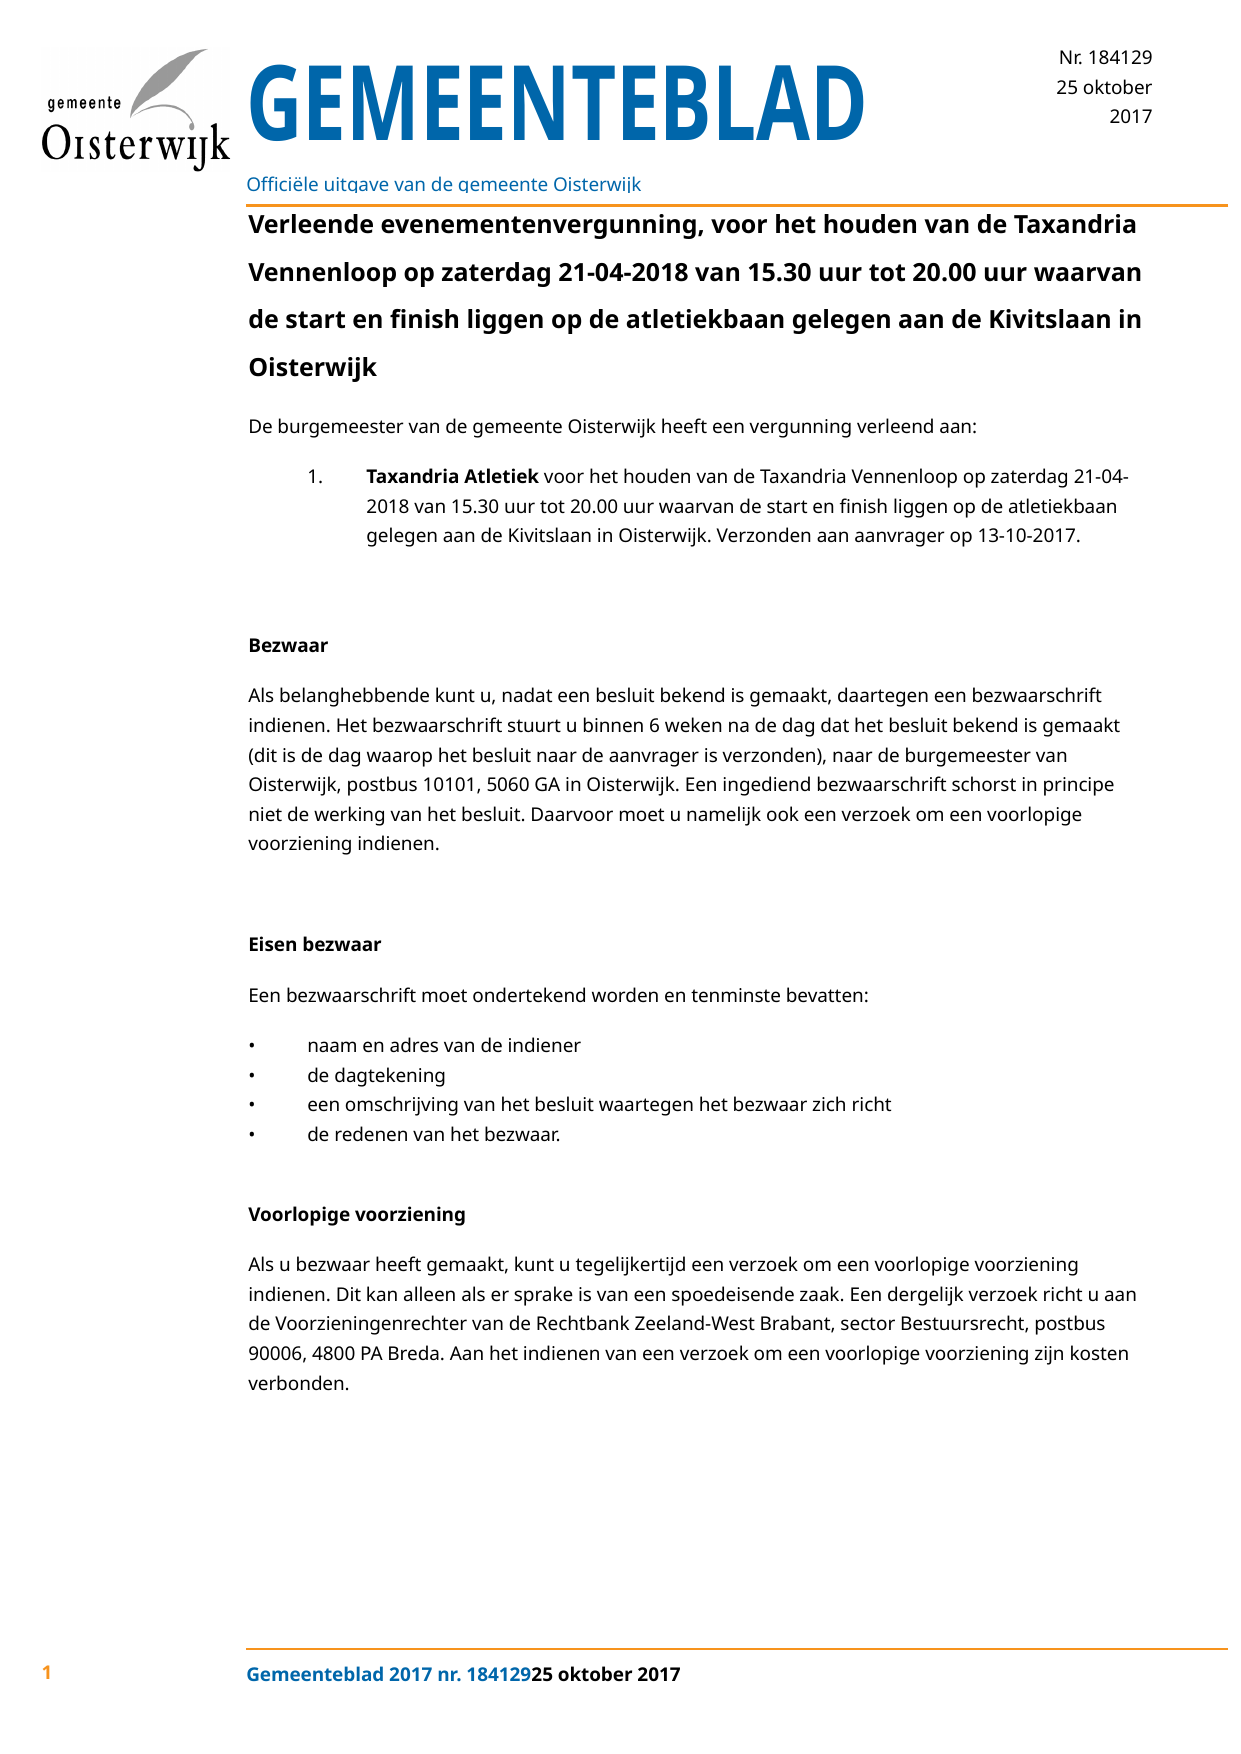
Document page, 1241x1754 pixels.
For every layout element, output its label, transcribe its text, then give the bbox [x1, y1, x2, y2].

text Als belanghebbende kunt u, nadat een besluit bekend is gemaakt, daartegen een bezwaarschrift indienen. Het bezwaarschrift stuurt u binnen 6 weken na de dag dat het besluit bekend is gemaakt (dit is de dag waarop het besluit naar de aanvrager is verzonden), naar de burgemeester van Oisterwijk, postbus 10101, 5060 GA in Oisterwijk. Een ingediend bezwaarschrift schorst in principe niet de werking van het besluit. Daarvoor moet u namelijk ook een verzoek om een voorlopige voorziening indienen. [248, 683, 1152, 856]
text De burgemeester van de gemeente Oisterwijk heeft een vergunning verleend aan: [248, 413, 1152, 439]
text Een bezwaarschrift moet ondertekend worden en tenminste bevatten: [248, 982, 1152, 1008]
text Als u bezwaar heeft gemaakt, kunt u tegelijkertijd een verzoek om een voorlopige voorziening indienen. Dit kan alleen als er sprake is van een spoedeisende zaak. Een dergelijk verzoek richt u aan de Voorzieningenrechter van de Rechtbank Zeeland-West Brabant, sector Bestuursrecht, postbus 90006, 4800 PA Breda. Aan het indienen van een verzoek om een voorlopige voorziening zijn kosten verbonden. [248, 1251, 1152, 1396]
text Eisen bezwaar [248, 931, 1152, 957]
text Verleende evenementenvergunning, voor het houden van de Taxandria Vennenloop op zaterdag 21-04-2018 van 15.30 uur tot 20.00 uur waarvan de start en finish liggen op de atletiekbaan gelegen aan de Kivitslaan in Oisterwijk [248, 207, 1152, 384]
picture [41, 47, 231, 172]
list naam en adres van de indiener [248, 1032, 1152, 1058]
list de redenen van het bezwaar. [248, 1121, 1152, 1147]
list een omschrijving van het besluit waartegen het bezwaar zich richt [248, 1091, 1152, 1117]
text Voorlopige voorziening [248, 1201, 1152, 1227]
list de dagtekening [248, 1062, 1152, 1088]
text Bezwaar [248, 632, 1152, 658]
list Taxandria Atletiek voor het houden van de Taxandria Vennenloop op zaterdag 21-04-2018 van 15.30 uur tot 20.00 uur waarvan de start en finish liggen op de atletiekbaan gelegen aan de Kivitslaan in Oisterwijk. Verzonden aan aanvrager op 13-10-2017. [307, 463, 1152, 548]
